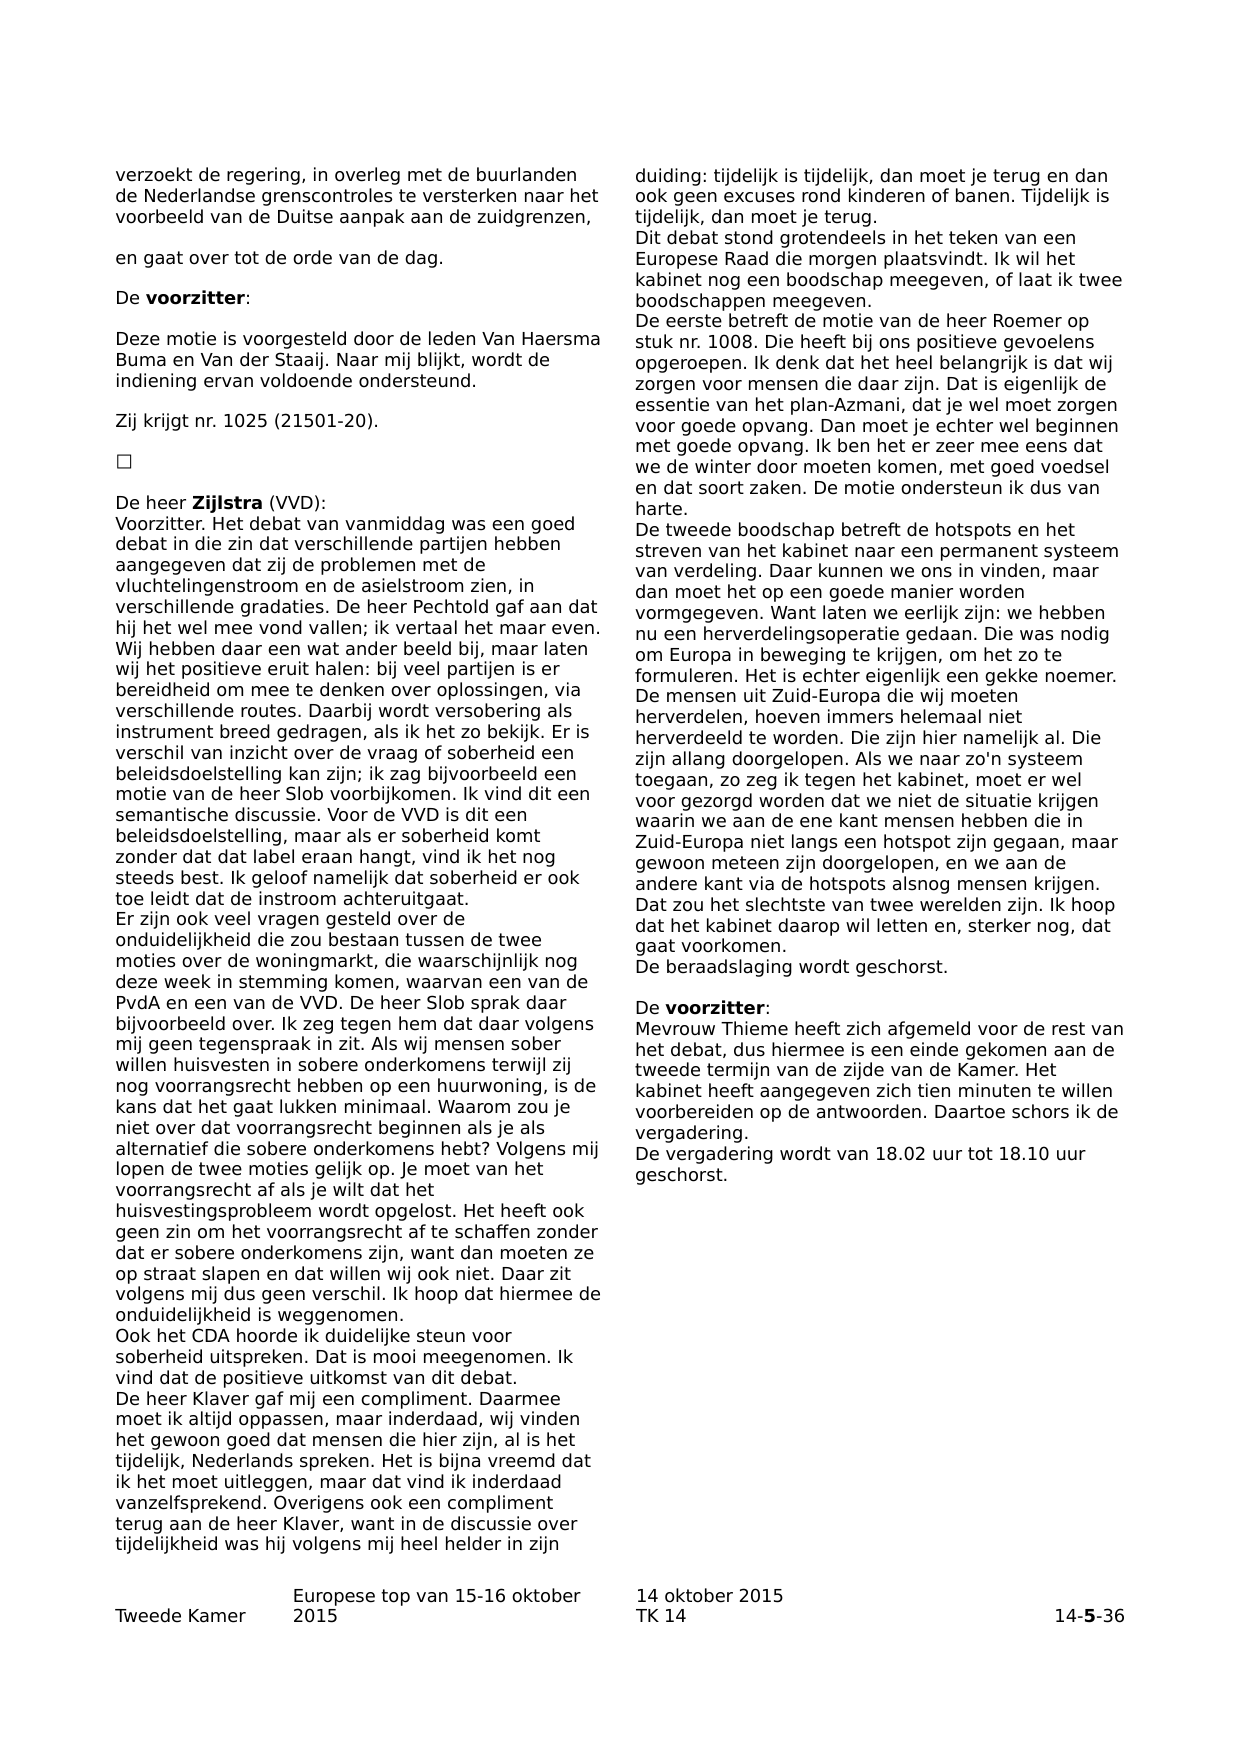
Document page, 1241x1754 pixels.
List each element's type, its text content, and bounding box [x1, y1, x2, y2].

text De vergadering wordt van 18.02 uur tot 18.10 uur geschorst. [635, 1143, 1125, 1185]
text Er zijn ook veel vragen gesteld over de onduidelijkheid die zou bestaan tussen de twee moties over de woningmarkt, die waarschijnlijk nog deze week in stemming komen, waarvan een van de PvdA en een van de VVD. De heer Slob sprak daar bijvoorbeeld over. Ik zeg tegen hem dat daar volgens mij geen tegenspraak in zit. Als wij mensen sober willen huisvesten in sobere onderkomens terwijl zij nog voorrangsrecht hebben op een huurwoning, is de kans dat het gaat lukken minimaal. Waarom zou je niet over dat voorrangsrecht beginnen als je als alternatief die sobere onderkomens hebt? Volgens mij lopen de twee moties gelijk op. Je moet van het voorrangsrecht af als je wilt dat het huisvestingsprobleem wordt opgelost. Het heeft ook geen zin om het voorrangsrecht af te schaffen zonder dat er sobere onderkomens zijn, want dan moeten ze op straat slapen en dat willen wij ook niet. Daar zit volgens mij dus geen verschil. Ik hoop dat hiermee de onduidelijkheid is weggenomen. [115, 909, 605, 1326]
text ⬜ [115, 452, 605, 473]
text De beraadslaging wordt geschorst. [635, 957, 1125, 978]
text De tweede boodschap betreft de hotspots en het streven van het kabinet naar een permanent systeem van verdeling. Daar kunnen we ons in vinden, maar dan moet het op een goede manier worden vormgegeven. Want laten we eerlijk zijn: we hebben nu een herverdelingsoperatie gedaan. Die was nodig om Europa in beweging te krijgen, om het zo te formuleren. Het is echter eigenlijk een gekke noemer. De mensen uit Zuid-Europa die wij moeten herverdelen, hoeven immers helemaal niet herverdeeld te worden. Die zijn hier namelijk al. Die zijn allang doorgelopen. Als we naar zo'n systeem toegaan, zo zeg ik tegen het kabinet, moet er wel voor gezorgd worden dat we niet de situatie krijgen waarin we aan de ene kant mensen hebben die in Zuid-Europa niet langs een hotspot zijn gegaan, maar gewoon meteen zijn doorgelopen, en we aan de andere kant via de hotspots alsnog mensen krijgen. Dat zou het slechtste van twee werelden zijn. Ik hoop dat het kabinet daarop wil letten en, sterker nog, dat gaat voorkomen. [635, 519, 1125, 957]
text verzoekt de regering, in overleg met de buurlanden de Nederlandse grenscontroles te versterken naar het voorbeeld van de Duitse aanpak aan de zuidgrenzen, [115, 165, 605, 227]
text Voorzitter. Het debat van vanmiddag was een goed debat in die zin dat verschillende partijen hebben aangegeven dat zij de problemen met de vluchtelingenstroom en de asielstroom zien, in verschillende gradaties. De heer Pechtold gaf aan dat hij het wel mee vond vallen; ik vertaal het maar even. Wij hebben daar een wat ander beeld bij, maar laten wij het positieve eruit halen: bij veel partijen is er bereidheid om mee te denken over oplossingen, via verschillende routes. Daarbij wordt versobering als instrument breed gedragen, als ik het zo bekijk. Er is verschil van inzicht over de vraag of soberheid een beleidsdoelstelling kan zijn; ik zag bijvoorbeeld een motie van de heer Slob voorbijkomen. Ik vind dit een semantische discussie. Voor de VVD is dit een beleidsdoelstelling, maar als er soberheid komt zonder dat dat label eraan hangt, vind ik het nog steeds best. Ik geloof namelijk dat soberheid er ook toe leidt dat de instroom achteruitgaat. [115, 513, 605, 909]
text De heer Klaver gaf mij een compliment. Daarmee moet ik altijd oppassen, maar inderdaad, wij vinden het gewoon goed dat mensen die hier zijn, al is het tijdelijk, Nederlands spreken. Het is bijna vreemd dat ik het moet uitleggen, maar dat vind ik inderdaad vanzelfsprekend. Overigens ook een compliment terug aan de heer Klaver, want in de discussie over tijdelijkheid was hij volgens mij heel helder in zijn [115, 1388, 605, 1555]
text De eerste betreft de motie van de heer Roemer op stuk nr. 1008. Die heeft bij ons positieve gevoelens opgeroepen. Ik denk dat het heel belangrijk is dat wij zorgen voor mensen die daar zijn. Dat is eigenlijk de essentie van het plan-Azmani, dat je wel moet zorgen voor goede opvang. Dan moet je echter wel beginnen met goede opvang. Ik ben het er zeer mee eens dat we de winter door moeten komen, met goed voedsel en dat soort zaken. De motie ondersteun ik dus van harte. [635, 311, 1125, 519]
text Dit debat stond grotendeels in het teken van een Europese Raad die morgen plaatsvindt. Ik wil het kabinet nog een boodschap meegeven, of laat ik twee boodschappen meegeven. [635, 228, 1125, 311]
text Ook het CDA hoorde ik duidelijke steun voor soberheid uitspreken. Dat is mooi meegenomen. Ik vind dat de positieve uitkomst van dit debat. [115, 1326, 605, 1388]
text duiding: tijdelijk is tijdelijk, dan moet je terug en dan ook geen excuses rond kinderen of banen. Tijdelijk is tijdelijk, dan moet je terug. [635, 165, 1125, 228]
text en gaat over tot de orde van de dag. [115, 247, 605, 268]
text Zij krijgt nr. 1025 (21501-20). [115, 411, 605, 432]
text Mevrouw Thieme heeft zich afgemeld voor de rest van het debat, dus hiermee is een einde gekomen aan de tweede termijn van de zijde van de Kamer. Het kabinet heeft aangegeven zich tien minuten te willen voorbereiden op de antwoorden. Daartoe schors ik de vergadering. [635, 1018, 1125, 1143]
text De voorzitter: [635, 998, 1125, 1018]
text De voorzitter: [115, 288, 605, 309]
text Deze motie is voorgesteld door de leden Van Haersma Buma en Van der Staaij. Naar mij blijkt, wordt de indiening ervan voldoende ondersteund. [115, 329, 605, 391]
text De heer Zijlstra (VVD): [115, 493, 605, 513]
